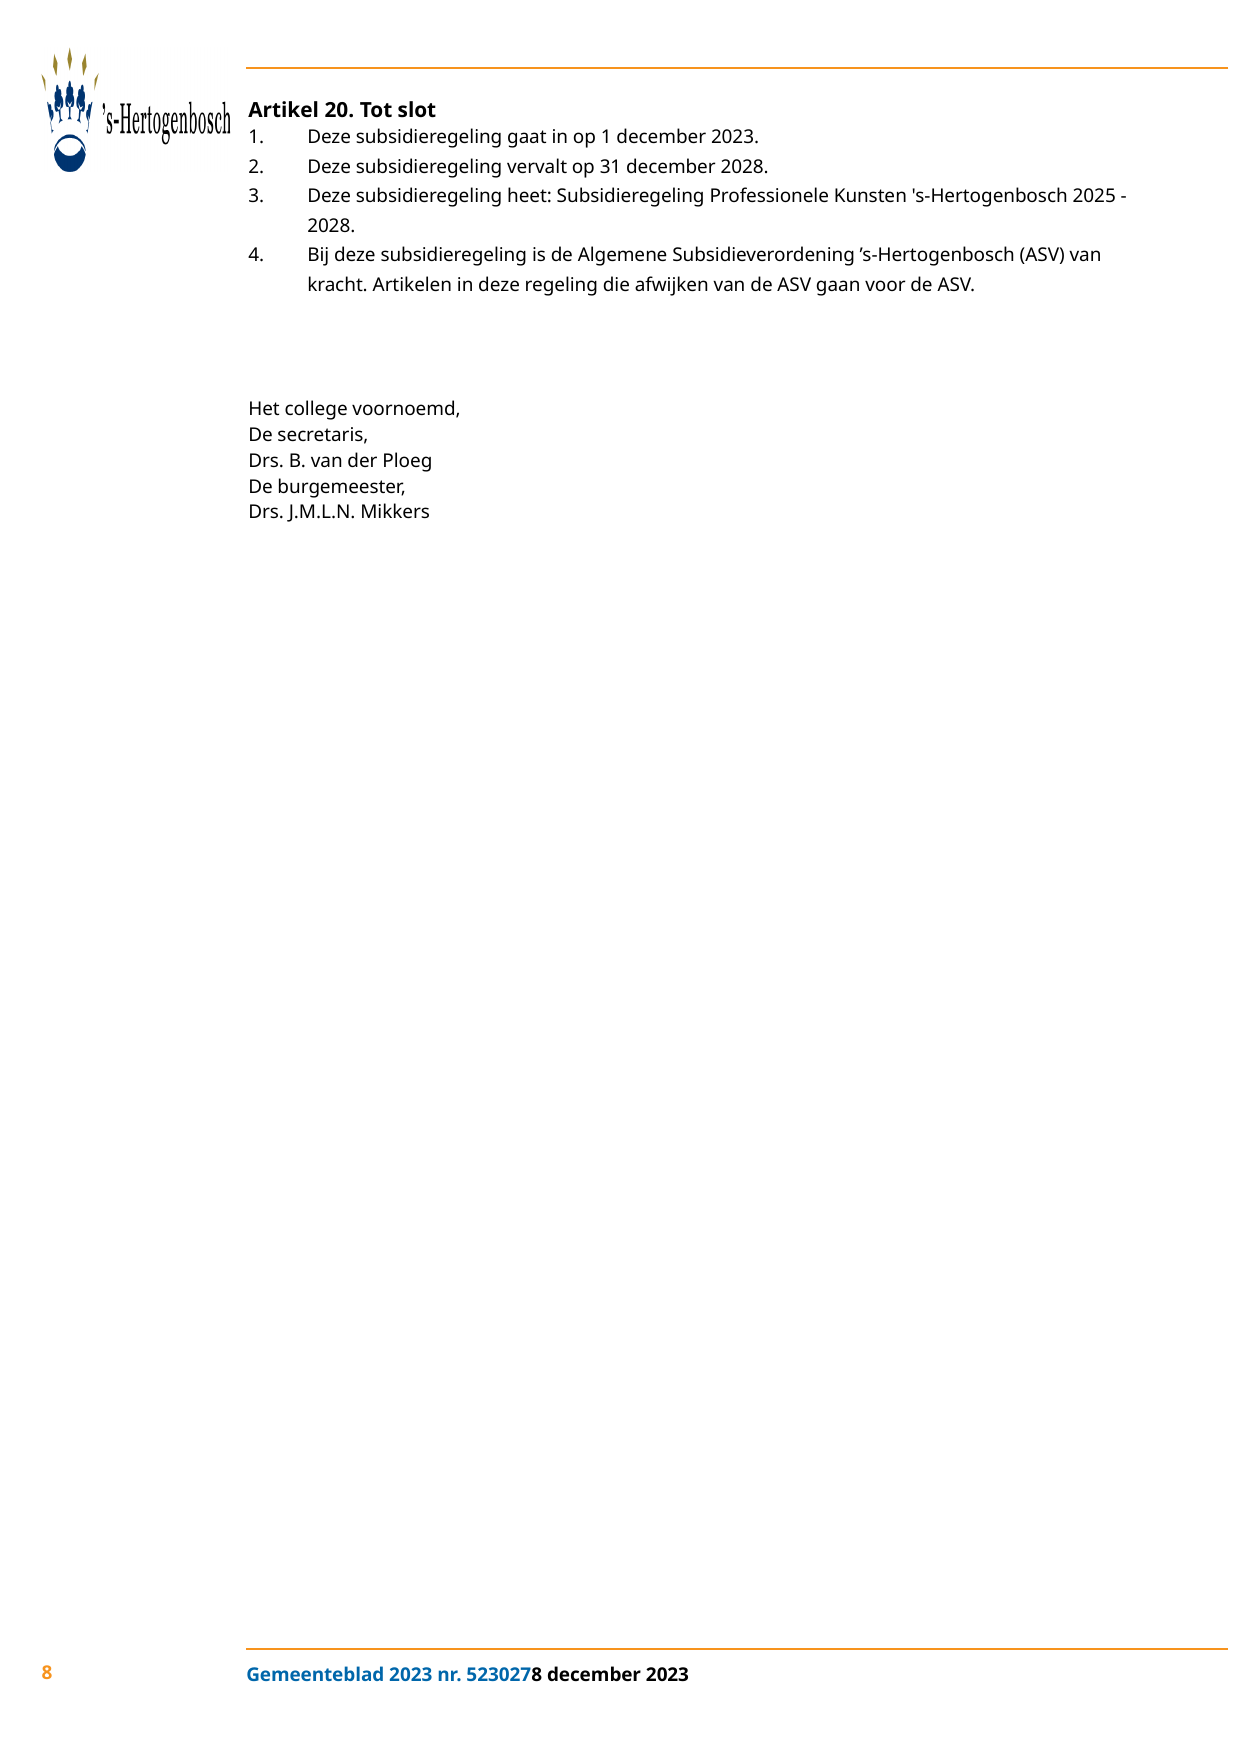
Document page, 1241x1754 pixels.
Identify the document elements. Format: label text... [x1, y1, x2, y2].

text Het college voornoemd, [248, 396, 1152, 421]
text Drs. B. van der Ploeg [248, 447, 1152, 473]
list Deze subsidieregeling vervalt op 31 december 2028. [248, 153, 1152, 178]
list Bij deze subsidieregeling is de Algemene Subsidieverordening ’s-Hertogenbosch (ASV) van kracht. Artikelen in deze regeling die afwijken van de ASV gaan voor de ASV. [248, 242, 1152, 297]
text De secretaris, [248, 421, 1152, 447]
text Drs. J.M.L.N. Mikkers [248, 498, 1152, 524]
list Deze subsidieregeling heet: Subsidieregeling Professionele Kunsten 's-Hertogenbosch 2025 -2028. [248, 182, 1152, 238]
text Artikel 20. Tot slot [248, 95, 1152, 123]
list Deze subsidieregeling gaat in op 1 december 2023. [248, 123, 1152, 149]
text De burgemeester, [248, 473, 1152, 498]
picture [41, 47, 231, 172]
